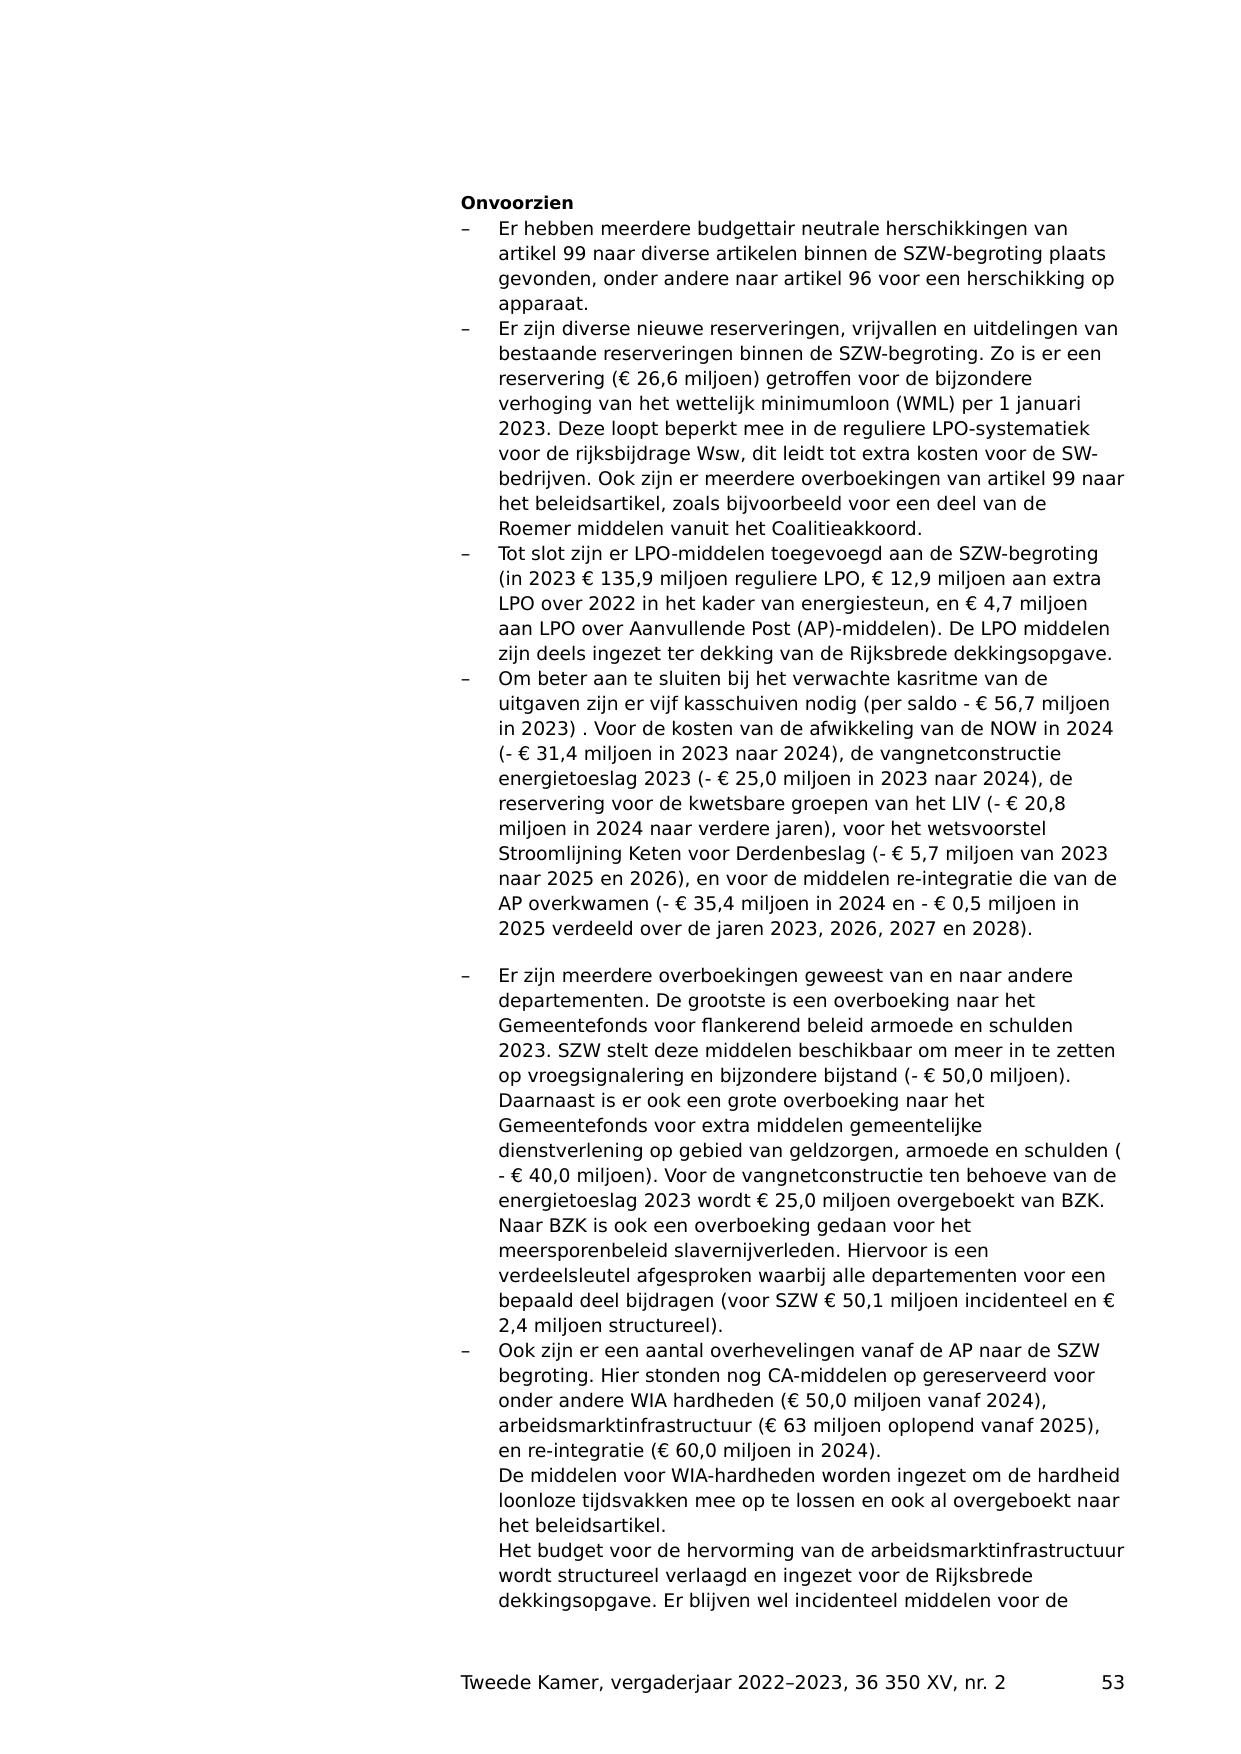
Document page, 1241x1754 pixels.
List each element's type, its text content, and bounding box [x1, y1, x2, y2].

list Er hebben meerdere budgettair neutrale herschikkingen van artikel 99 naar diverse artikelen binnen de SZW-begroting plaats gevonden, onder andere naar artikel 96 voor een herschikking op apparaat. [461, 216, 1125, 316]
list Er zijn diverse nieuwe reserveringen, vrijvallen en uitdelingen van bestaande reserveringen binnen de SZW-begroting. Zo is er een reservering (€ 26,6 miljoen) getroffen voor de bijzondere verhoging van het wettelijk minimumloon (WML) per 1 januari 2023. Deze loopt beperkt mee in de reguliere LPO-systematiek voor de rijksbijdrage Wsw, dit leidt tot extra kosten voor de SW-bedrijven. Ook zijn er meerdere overboekingen van artikel 99 naar het beleidsartikel, zoals bijvoorbeeld voor een deel van de Roemer middelen vanuit het Coalitieakkoord. [461, 316, 1125, 541]
list Om beter aan te sluiten bij het verwachte kasritme van de uitgaven zijn er vijf kasschuiven nodig (per saldo - € 56,7 miljoen in 2023) . Voor de kosten van de afwikkeling van de NOW in 2024 (- € 31,4 miljoen in 2023 naar 2024), de vangnetconstructie energietoeslag 2023 (- € 25,0 miljoen in 2023 naar 2024), de reservering voor de kwetsbare groepen van het LIV (- € 20,8 miljoen in 2024 naar verdere jaren), voor het wetsvoorstel Stroomlijning Keten voor Derdenbeslag (- € 5,7 miljoen van 2023 naar 2025 en 2026), en voor de middelen re-integratie die van de AP overkwamen (- € 35,4 miljoen in 2024 en - € 0,5 miljoen in 2025 verdeeld over de jaren 2023, 2026, 2027 en 2028). [461, 666, 1125, 941]
text Onvoorzien [461, 191, 1125, 214]
list Er zijn meerdere overboekingen geweest van en naar andere departementen. De grootste is een overboeking naar het Gemeentefonds voor flankerend beleid armoede en schulden 2023. SZW stelt deze middelen beschikbaar om meer in te zetten op vroegsignalering en bijzondere bijstand (- € 50,0 miljoen). Daarnaast is er ook een grote overboeking naar het Gemeentefonds voor extra middelen gemeentelijke dienstverlening op gebied van geldzorgen, armoede en schulden ( - € 40,0 miljoen). Voor de vangnetconstructie ten behoeve van de energietoeslag 2023 wordt € 25,0 miljoen overgeboekt van BZK. Naar BZK is ook een overboeking gedaan voor het meersporenbeleid slavernijverleden. Hiervoor is een verdeelsleutel afgesproken waarbij alle departementen voor een bepaald deel bijdragen (voor SZW € 50,1 miljoen incidenteel en € 2,4 miljoen structureel). [461, 963, 1125, 1338]
list Tot slot zijn er LPO-middelen toegevoegd aan de SZW-begroting (in 2023 € 135,9 miljoen reguliere LPO, € 12,9 miljoen aan extra LPO over 2022 in het kader van energiesteun, en € 4,7 miljoen aan LPO over Aanvullende Post (AP)-middelen). De LPO middelen zijn deels ingezet ter dekking van de Rijksbrede dekkingsopgave. [461, 541, 1125, 666]
list Ook zijn er een aantal overhevelingen vanaf de AP naar de SZW begroting. Hier stonden nog CA-middelen op gereserveerd voor onder andere WIA hardheden (€ 50,0 miljoen vanaf 2024), arbeidsmarktinfrastructuur (€ 63 miljoen oplopend vanaf 2025), en re-integratie (€ 60,0 miljoen in 2024). De middelen voor WIA-hardheden worden ingezet om de hardheid loonloze tijdsvakken mee op te lossen en ook al overgeboekt naar het beleidsartikel. Het budget voor de hervorming van de arbeidsmarktinfrastructuur wordt structureel verlaagd en ingezet voor de Rijksbrede dekkingsopgave. Er blijven wel incidenteel middelen voor de [461, 1338, 1125, 1613]
